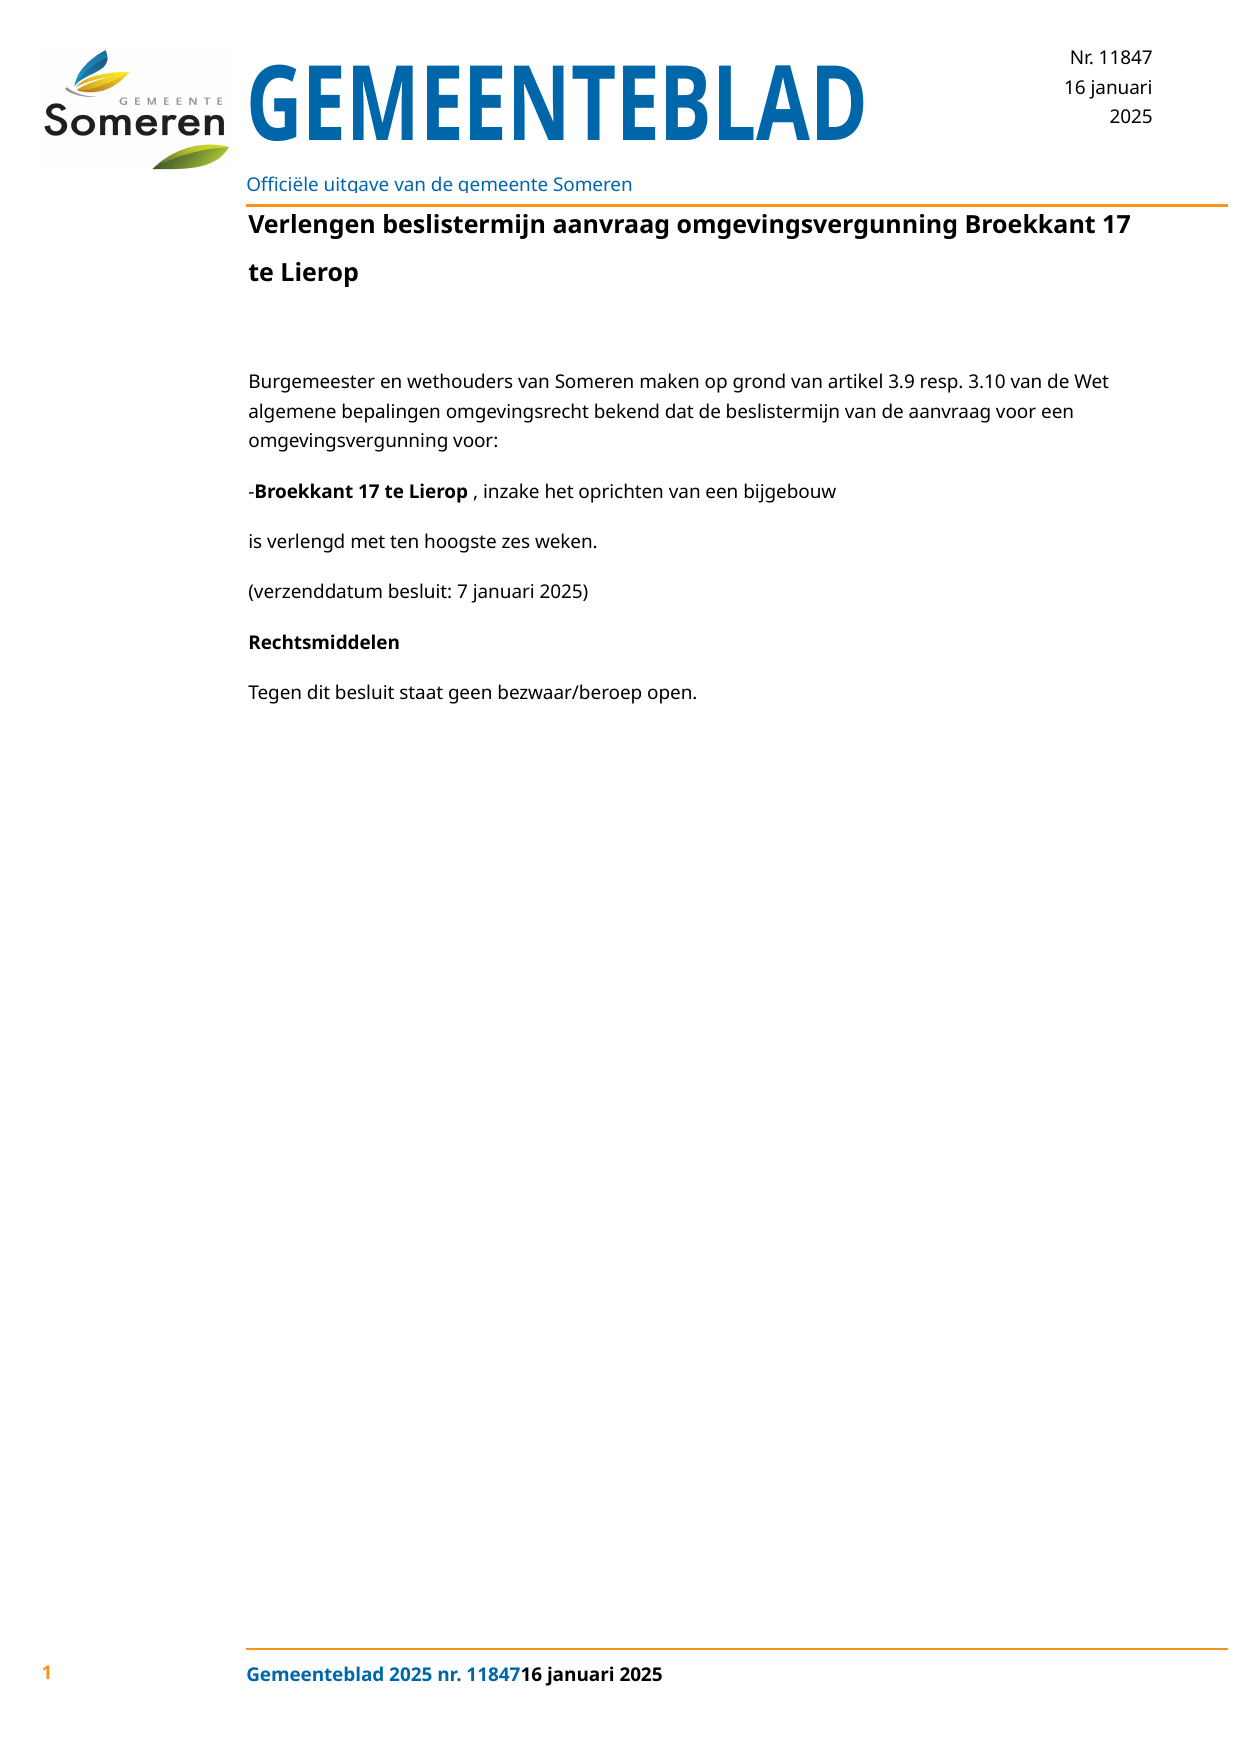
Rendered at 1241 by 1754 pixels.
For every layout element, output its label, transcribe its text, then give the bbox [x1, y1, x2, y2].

text Burgemeester en wethouders van Someren maken op grond van artikel 3.9 resp. 3.10 van de Wet algemene bepalingen omgevingsrecht bekend dat de beslistermijn van de aanvraag voor een omgevingsvergunning voor: [248, 368, 1152, 453]
text is verlengd met ten hoogste zes weken. [248, 528, 1152, 554]
text Tegen dit besluit staat geen bezwaar/beroep open. [248, 679, 1152, 705]
text Verlengen beslistermijn aanvraag omgevingsvergunning Broekkant 17 te Lierop [248, 207, 1152, 288]
text Rechtsmiddelen [248, 629, 1152, 655]
text (verzenddatum besluit: 7 januari 2025) [248, 579, 1152, 604]
picture [41, 47, 231, 172]
text -Broekkant 17 te Lierop , inzake het oprichten van een bijgebouw [248, 478, 1152, 504]
